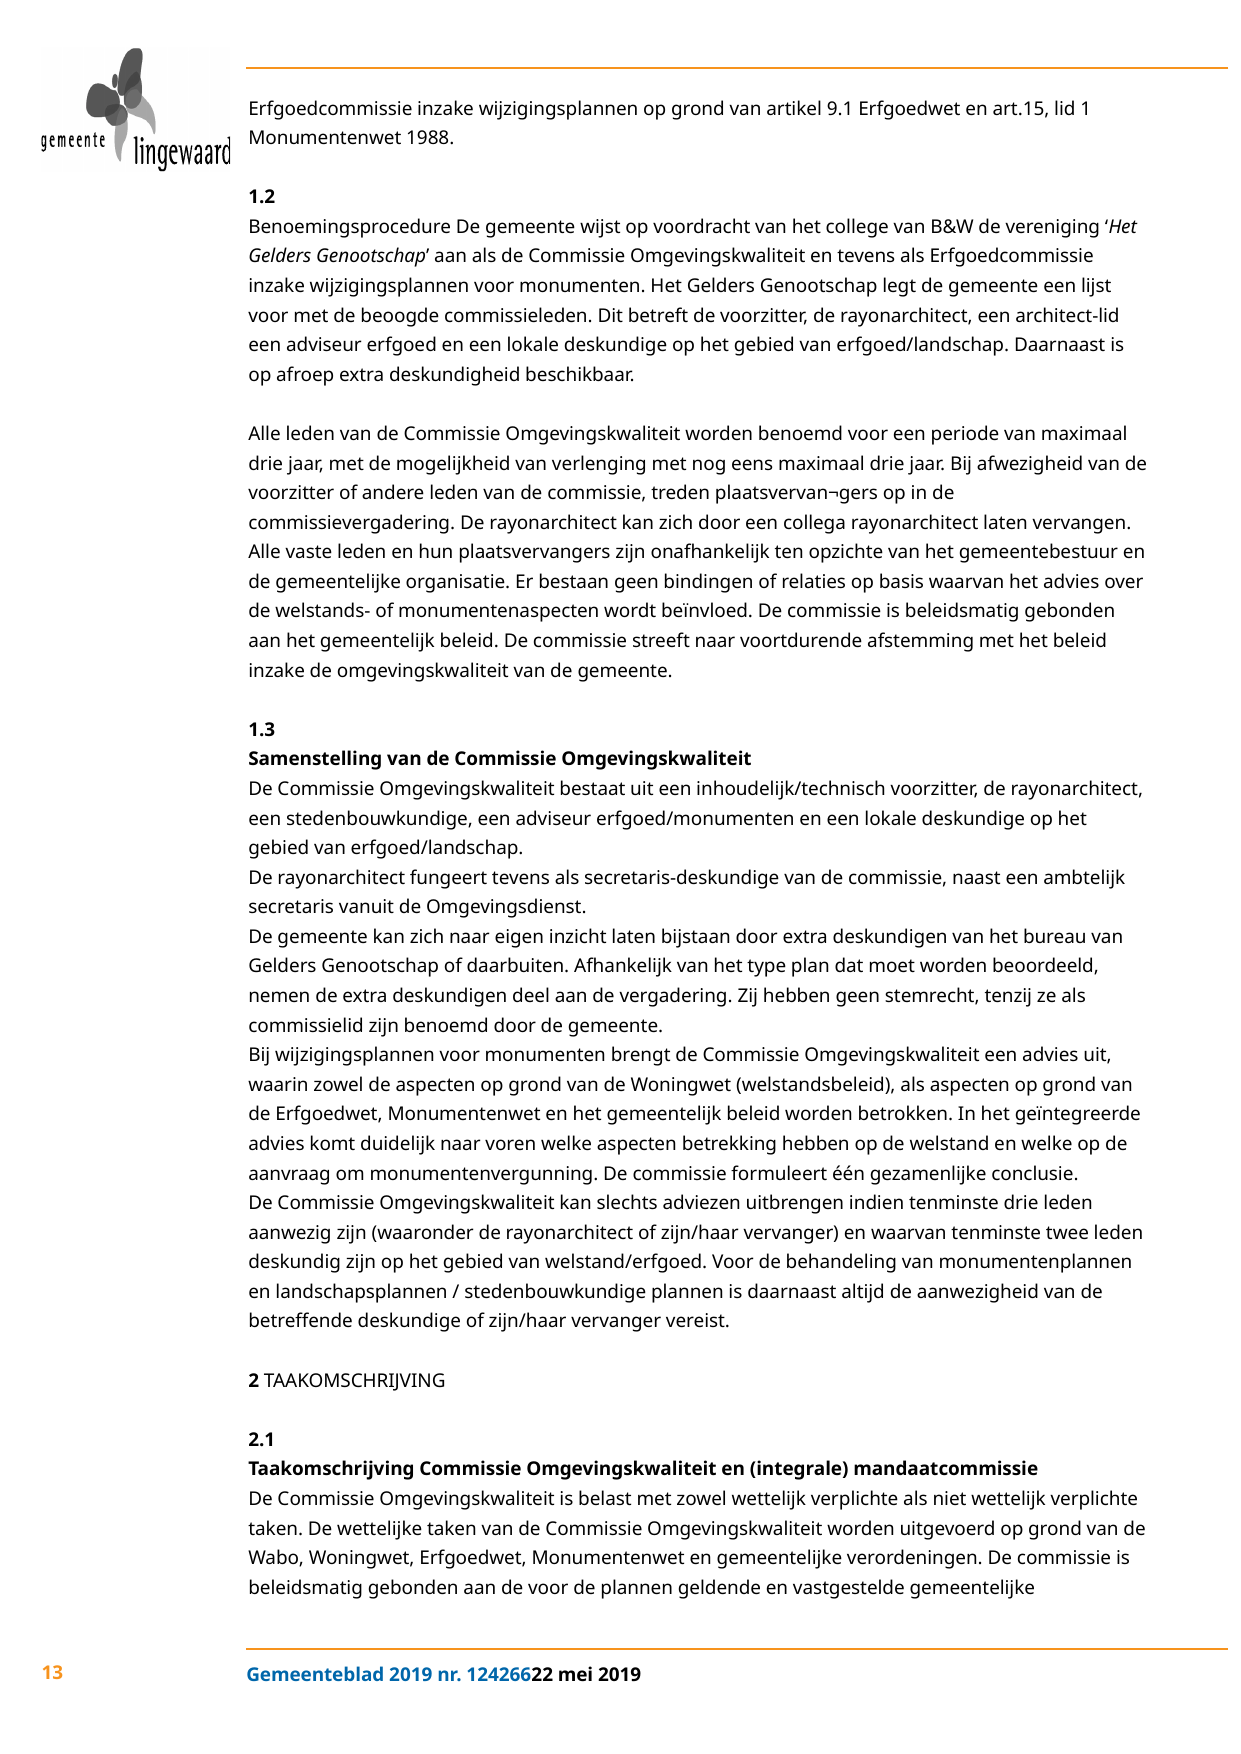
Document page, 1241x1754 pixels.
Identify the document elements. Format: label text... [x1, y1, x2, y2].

text De Commissie Omgevingskwaliteit kan slechts adviezen uitbrengen indien tenminste drie leden aanwezig zijn (waaronder de rayonarchitect of zijn/haar vervanger) en waarvan tenminste twee leden deskundig zijn op het gebied van welstand/erfgoed. Voor de behandeling van monumentenplannen en landschapsplannen / stedenbouwkundige plannen is daarnaast altijd de aanwezigheid van de betreffende deskundige of zijn/haar vervanger vereist. [248, 1189, 1152, 1333]
text De Commissie Omgevingskwaliteit is belast met zowel wettelijk verplichte als niet wettelijk verplichte taken. De wettelijke taken van de Commissie Omgevingskwaliteit worden uitgevoerd op grond van de Wabo, Woningwet, Erfgoedwet, Monumentenwet en gemeentelijke verordeningen. De commissie is beleidsmatig gebonden aan de voor de plannen geldende en vastgestelde gemeentelijke [248, 1485, 1152, 1600]
text Samenstelling van de Commissie Omgevingskwaliteit [248, 746, 1152, 771]
text Erfgoedcommissie inzake wijzigingsplannen op grond van artikel 9.1 Erfgoedwet en art.15, lid 1 Monumentenwet 1988. [248, 95, 1152, 150]
text 2.1 [248, 1426, 1152, 1452]
text De gemeente kan zich naar eigen inzicht laten bijstaan door extra deskundigen van het bureau van Gelders Genootschap of daarbuiten. Afhankelijk van het type plan dat moet worden beoordeeld, nemen de extra deskundigen deel aan de vergadering. Zij hebben geen stemrecht, tenzij ze als commissielid zijn benoemd door de gemeente. [248, 923, 1152, 1038]
text 1.3 [248, 716, 1152, 742]
text Alle leden van de Commissie Omgevingskwaliteit worden benoemd voor een periode van maximaal drie jaar, met de mogelijkheid van verlenging met nog eens maximaal drie jaar. Bij afwezigheid van de voorzitter of andere leden van de commissie, treden plaatsvervan¬gers op in de commissievergadering. De rayonarchitect kan zich door een collega rayonarchitect laten vervangen. Alle vaste leden en hun plaatsvervangers zijn onafhankelijk ten opzichte van het gemeentebestuur en de gemeentelijke organisatie. Er bestaan geen bindingen of relaties op basis waarvan het advies over de welstands- of monumentenaspecten wordt beïnvloed. De commissie is beleidsmatig gebonden aan het gemeentelijk beleid. De commissie streeft naar voortdurende afstemming met het beleid inzake de omgevingskwaliteit van de gemeente. [248, 420, 1152, 683]
text De rayonarchitect fungeert tevens als secretaris-deskundige van de commissie, naast een ambtelijk secretaris vanuit de Omgevingsdienst. [248, 864, 1152, 919]
text Taakomschrijving Commissie Omgevingskwaliteit en (integrale) mandaatcommissie [248, 1456, 1152, 1481]
picture [41, 47, 231, 172]
text 2 TAAKOMSCHRIJVING [248, 1367, 1152, 1393]
text De Commissie Omgevingskwaliteit bestaat uit een inhoudelijk/technisch voorzitter, de rayonarchitect, een stedenbouwkundige, een adviseur erfgoed/monumenten en een lokale deskundige op het gebied van erfgoed/landschap. [248, 775, 1152, 860]
text Bij wijzigingsplannen voor monumenten brengt de Commissie Omgevingskwaliteit een advies uit, waarin zowel de aspecten op grond van de Woningwet (welstandsbeleid), als aspecten op grond van de Erfgoedwet, Monumentenwet en het gemeentelijk beleid worden betrokken. In het geïntegreerde advies komt duidelijk naar voren welke aspecten betrekking hebben op de welstand en welke op de aanvraag om monumentenvergunning. De commissie formuleert één gezamenlijke conclusie. [248, 1041, 1152, 1186]
text 1.2 [248, 183, 1152, 209]
text Benoemingsprocedure De gemeente wijst op voordracht van het college van B&W de vereniging ‘Het Gelders Genootschap’ aan als de Commissie Omgevingskwaliteit en tevens als Erfgoedcommissie inzake wijzigingsplannen voor monumenten. Het Gelders Genootschap legt de gemeente een lijst voor met de beoogde commissieleden. Dit betreft de voorzitter, de rayonarchitect, een architect-lid een adviseur erfgoed en een lokale deskundige op het gebied van erfgoed/landschap. Daarnaast is op afroep extra deskundigheid beschikbaar. [248, 213, 1152, 387]
